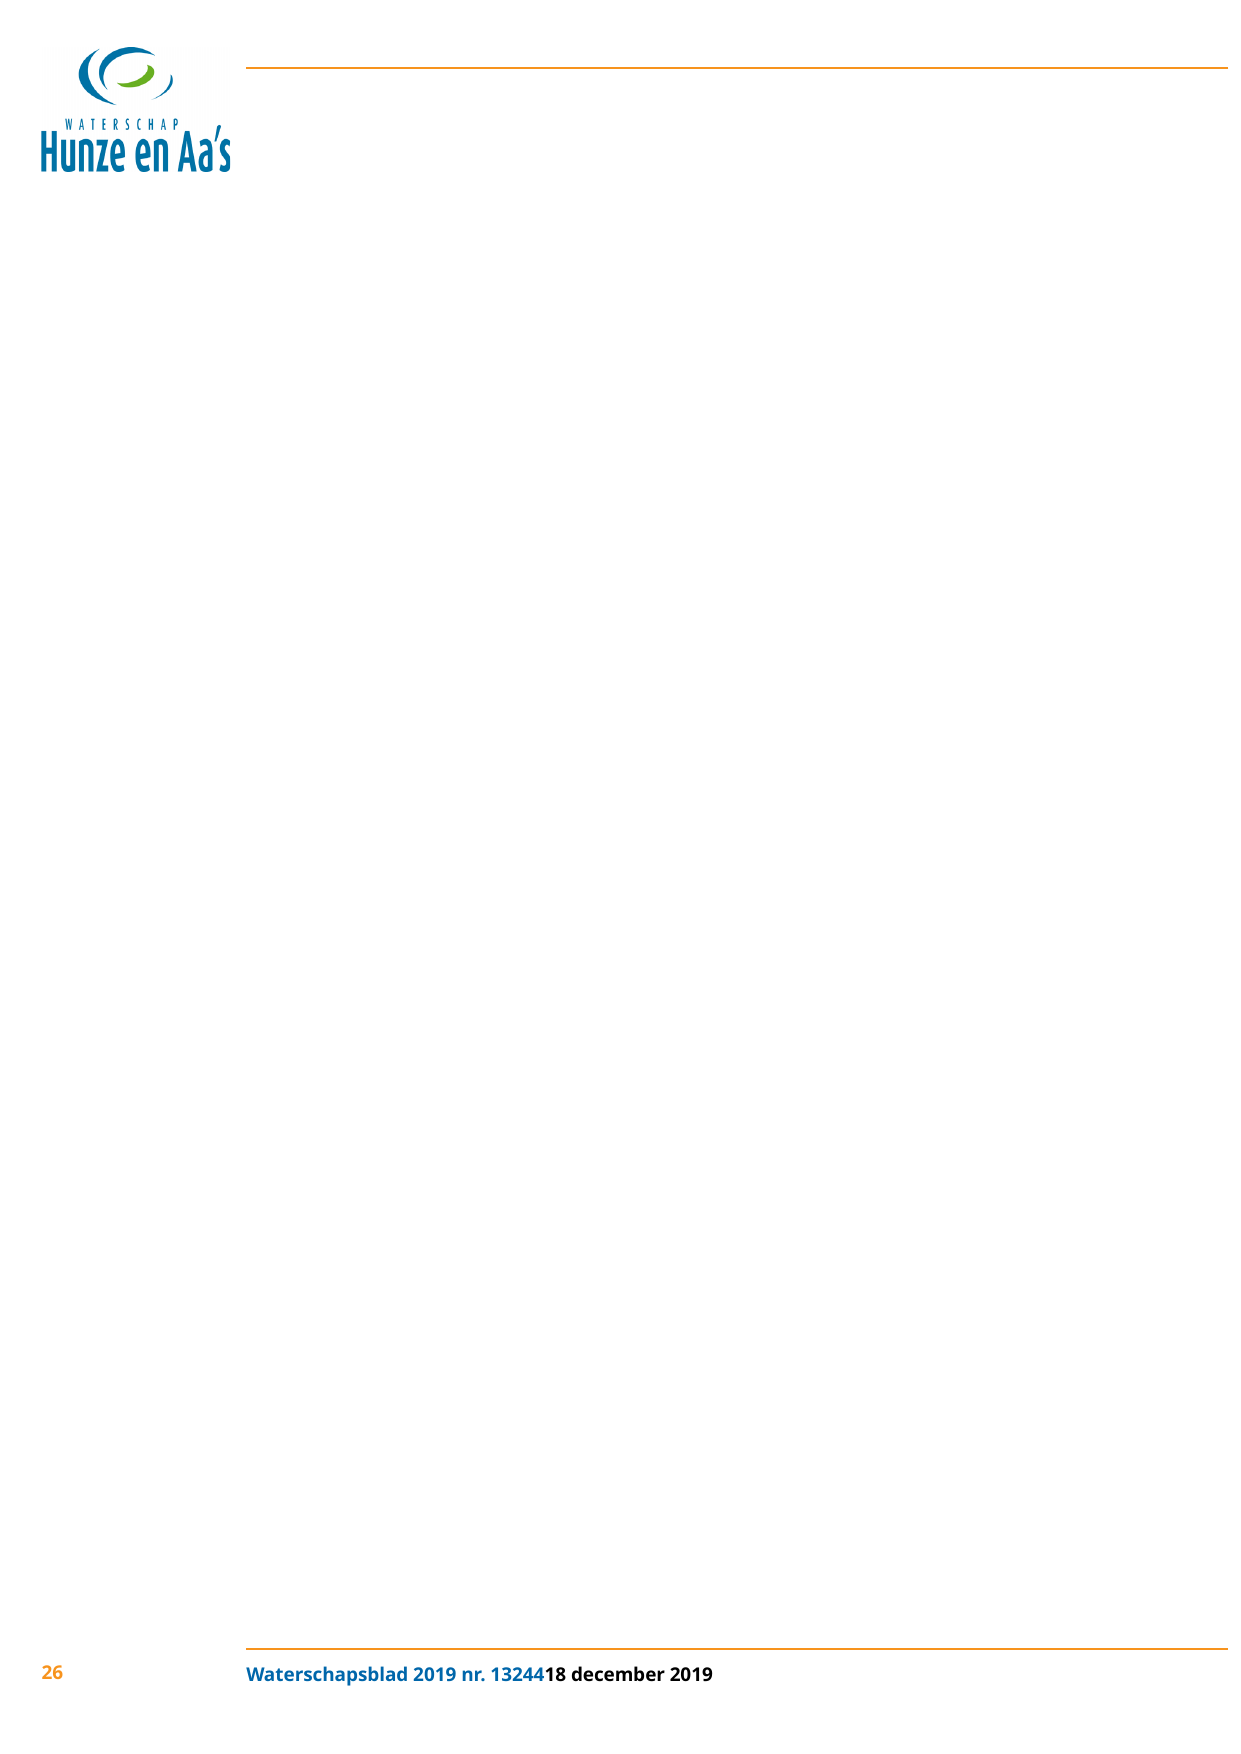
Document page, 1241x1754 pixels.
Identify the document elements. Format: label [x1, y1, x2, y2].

picture [47, 154, 51, 172]
picture [183, 163, 191, 172]
picture [41, 47, 231, 172]
picture [226, 145, 231, 156]
